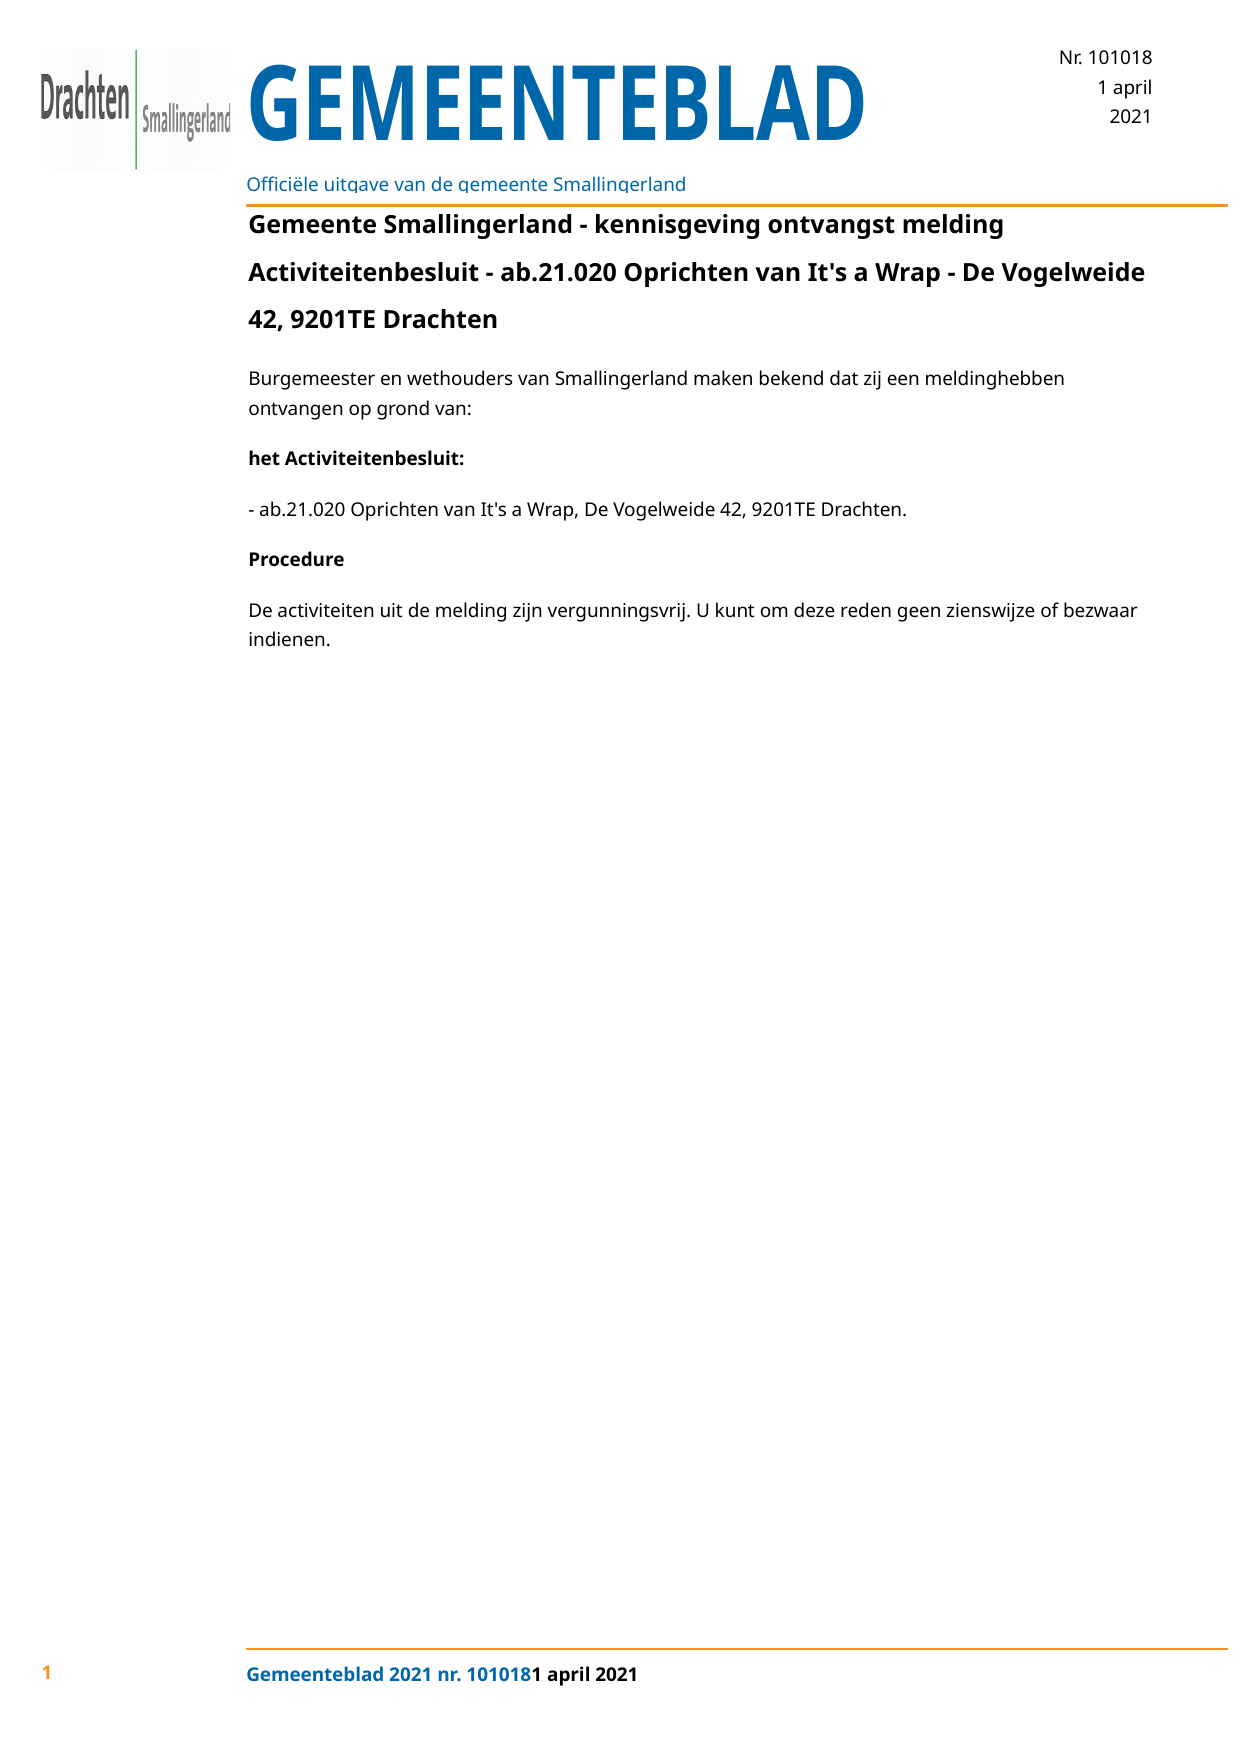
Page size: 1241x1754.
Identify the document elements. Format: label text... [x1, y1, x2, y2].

text Procedure [248, 546, 1152, 572]
text - ab.21.020 Oprichten van It's a Wrap, De Vogelweide 42, 9201TE Drachten. [248, 496, 1152, 522]
text De activiteiten uit de melding zijn vergunningsvrij. U kunt om deze reden geen zienswijze of bezwaar indienen. [248, 597, 1152, 652]
picture [41, 47, 231, 172]
text Burgemeester en wethouders van Smallingerland maken bekend dat zij een meldinghebben ontvangen op grond van: [248, 366, 1152, 421]
text het Activiteitenbesluit: [248, 446, 1152, 471]
text Gemeente Smallingerland - kennisgeving ontvangst melding Activiteitenbesluit - ab.21.020 Oprichten van It's a Wrap - De Vogelweide 42, 9201TE Drachten [248, 207, 1152, 336]
